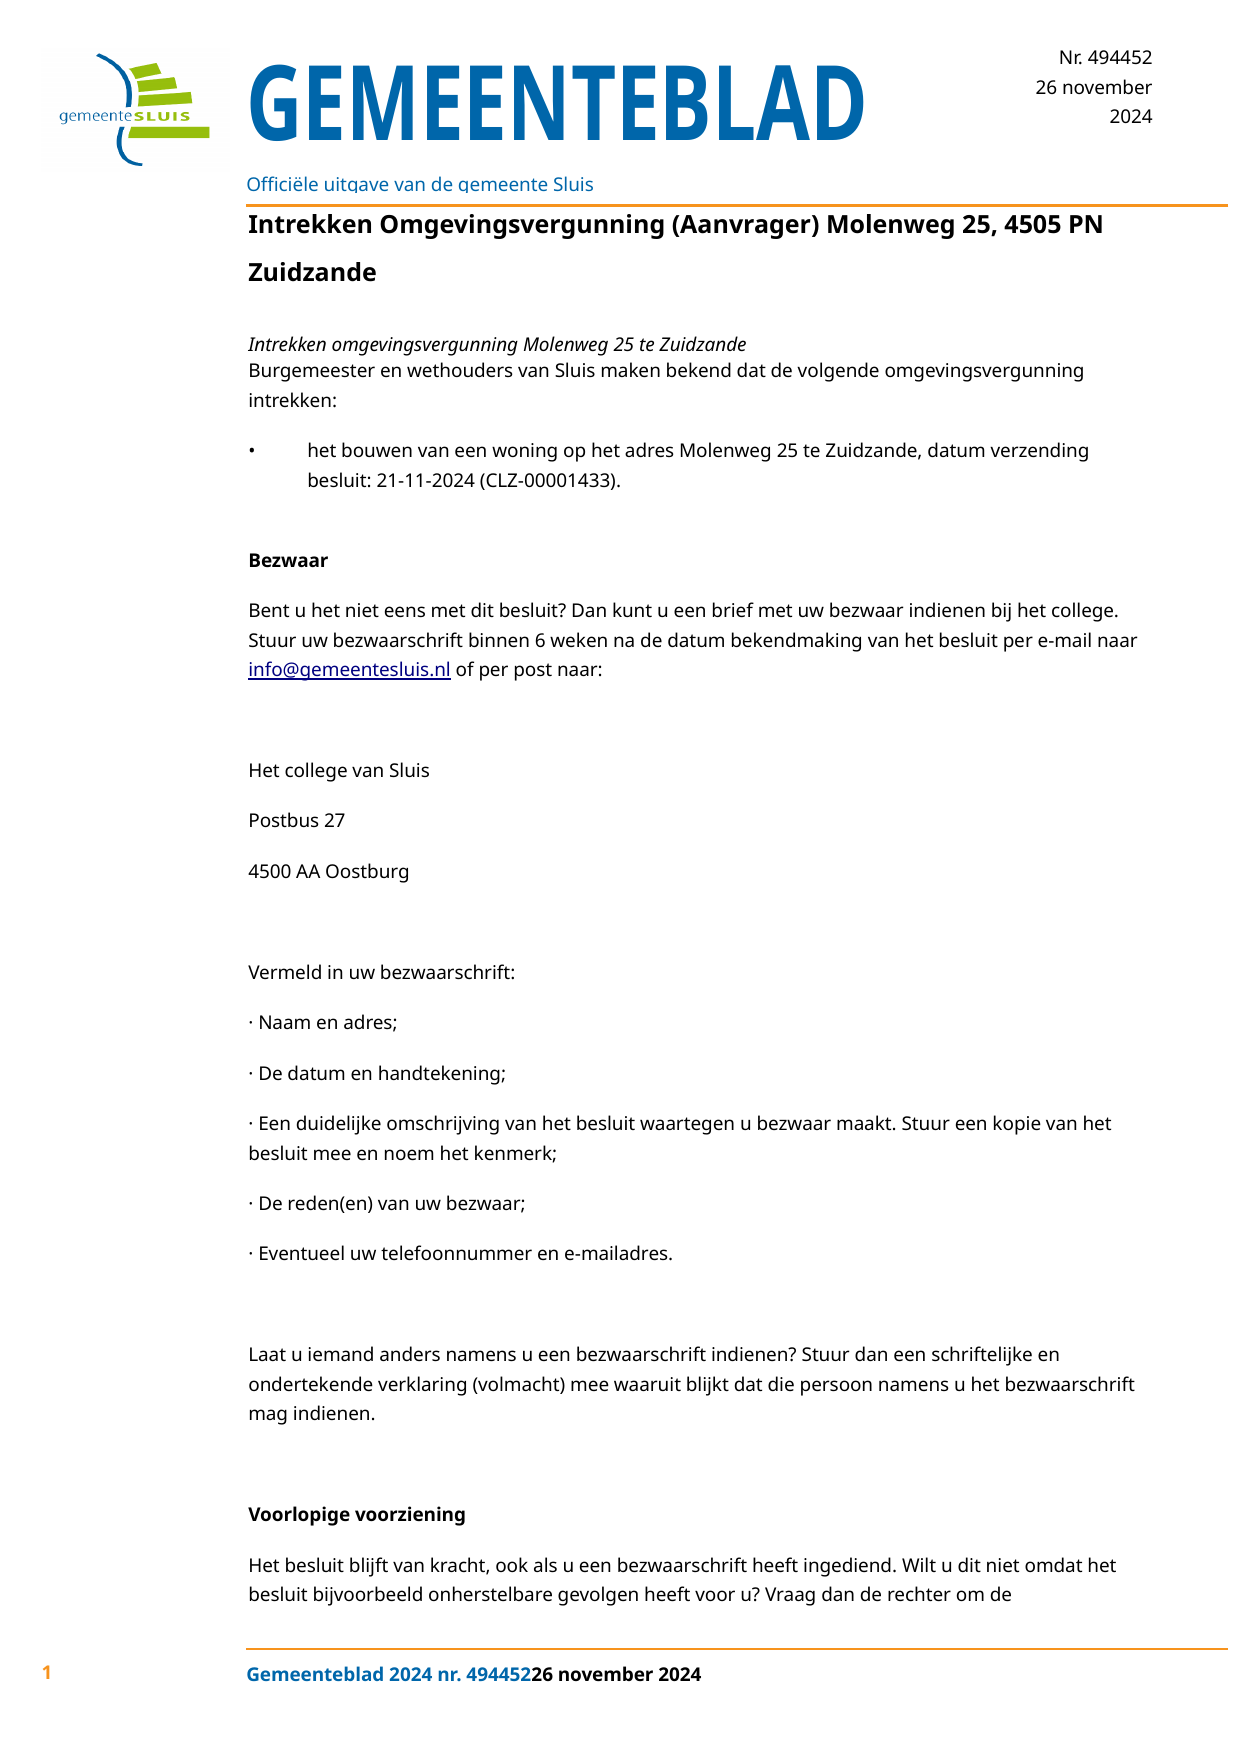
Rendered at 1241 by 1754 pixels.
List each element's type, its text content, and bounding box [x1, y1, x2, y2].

text Vermeld in uw bezwaarschrift: [248, 959, 1152, 984]
text Burgemeester en wethouders van Sluis maken bekend dat de volgende omgevingsvergunning intrekken: [248, 357, 1152, 412]
picture [41, 47, 231, 172]
list het bouwen van een woning op het adres Molenweg 25 te Zuidzande, datum verzending besluit: 21-11-2024 (CLZ-00001433). [248, 437, 1152, 492]
text Bent u het niet eens met dit besluit? Dan kunt u een brief met uw bezwaar indienen bij het college. Stuur uw bezwaarschrift binnen 6 weken na de datum bekendmaking van het besluit per e-mail naar info@gemeentesluis.nl of per post naar: [248, 597, 1152, 682]
text · Naam en adres; [248, 1009, 1152, 1035]
text · De reden(en) van uw bezwaar; [248, 1190, 1152, 1216]
text · De datum en handtekening; [248, 1060, 1152, 1085]
text · Eventueel uw telefoonnummer en e-mailadres. [248, 1241, 1152, 1266]
text Laat u iemand anders namens u een bezwaarschrift indienen? Stuur dan een schriftelijke en ondertekende verklaring (volmacht) mee waaruit blijkt dat die persoon namens u het bezwaarschrift mag indienen. [248, 1341, 1152, 1426]
text Postbus 27 [248, 808, 1152, 833]
text Het besluit blijft van kracht, ook als u een bezwaarschrift heeft ingediend. Wilt u dit niet omdat het besluit bijvoorbeeld onherstelbare gevolgen heeft voor u? Vraag dan de rechter om de [248, 1552, 1152, 1607]
text · Een duidelijke omschrijving van het besluit waartegen u bezwaar maakt. Stuur een kopie van het besluit mee en noem het kenmerk; [248, 1110, 1152, 1165]
text Intrekken omgevingsvergunning Molenweg 25 te Zuidzande [248, 331, 1152, 357]
text Bezwaar [248, 547, 1152, 572]
text Voorlopige voorziening [248, 1501, 1152, 1527]
text 4500 AA Oostburg [248, 858, 1152, 884]
text Intrekken Omgevingsvergunning (Aanvrager) Molenweg 25, 4505 PN Zuidzande [248, 207, 1152, 288]
text Het college van Sluis [248, 757, 1152, 783]
